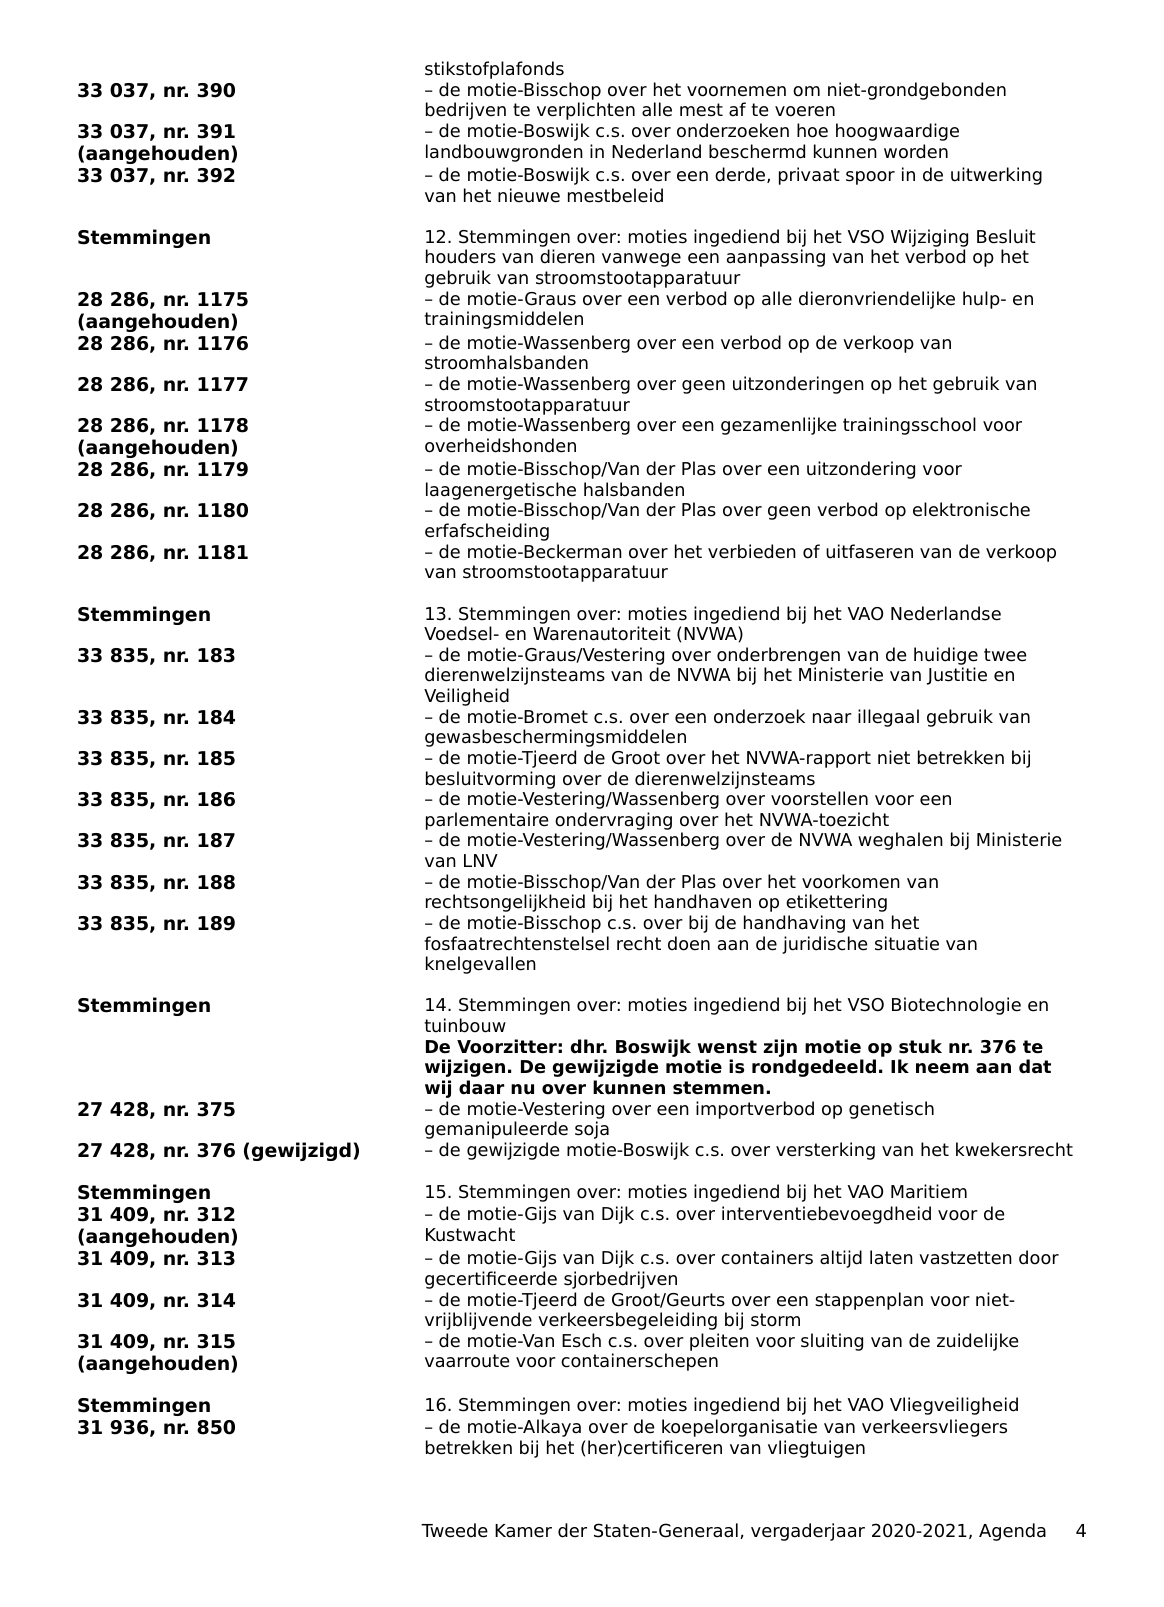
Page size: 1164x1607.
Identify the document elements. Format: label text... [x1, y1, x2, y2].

table_cell [401, 206, 418, 227]
table_cell 16. Stemmingen over: moties ingediend bij het VAO Vliegveiligheid [418, 1395, 1087, 1417]
table_cell 33 835, nr. 184 [77, 707, 401, 748]
table_cell – de motie-Wassenberg over een gezamenlijke trainingsschool voor overheidshonden [418, 415, 1087, 459]
table_cell [401, 995, 418, 1037]
table_cell [401, 913, 418, 975]
table_cell Stemmingen [77, 604, 401, 645]
table_cell 33 037, nr. 390 [77, 80, 401, 121]
table_cell 31 409, nr. 314 [77, 1290, 401, 1331]
table_cell 27 428, nr. 376 (gewijzigd) [77, 1140, 401, 1162]
table_cell [401, 604, 418, 645]
table_cell [401, 645, 418, 707]
table_cell [401, 1140, 418, 1162]
table_cell [401, 459, 418, 500]
table_cell [77, 59, 401, 80]
table_cell – de motie-Alkaya over de koepelorganisatie van verkeersvliegers betrekken bij het (her)certificeren van vliegtuigen [418, 1417, 1087, 1458]
table_cell – de motie-Bisschop/Van der Plas over het voorkomen van rechtsongelijkheid bij het handhaven op etikettering [418, 872, 1087, 913]
table_cell Stemmingen [77, 227, 401, 289]
table_cell [401, 1204, 418, 1248]
table_cell [401, 1099, 418, 1140]
table_cell 14. Stemmingen over: moties ingediend bij het VSO Biotechnologie en tuinbouw [418, 995, 1087, 1037]
table_cell – de motie-Bisschop/Van der Plas over een uitzondering voor laagenergetische halsbanden [418, 459, 1087, 500]
table_cell [401, 748, 418, 789]
table_cell [401, 500, 418, 542]
table_cell [401, 1417, 418, 1458]
table_cell – de motie-Van Esch c.s. over pleiten voor sluiting van de zuidelijke vaarroute voor containerschepen [418, 1331, 1087, 1375]
table_cell [77, 206, 401, 227]
table_cell [401, 975, 418, 995]
table_cell [401, 707, 418, 748]
table_cell [401, 1395, 418, 1417]
table_cell 33 835, nr. 187 [77, 830, 401, 872]
table_cell 33 037, nr. 391 (aangehouden) [77, 121, 401, 165]
table_cell 15. Stemmingen over: moties ingediend bij het VAO Maritiem [418, 1182, 1087, 1204]
table_cell [418, 206, 1087, 227]
table_cell 28 286, nr. 1181 [77, 542, 401, 583]
table_cell – de motie-Beckerman over het verbieden of uitfaseren van de verkoop van stroomstootapparatuur [418, 542, 1087, 583]
table_cell 33 835, nr. 189 [77, 913, 401, 975]
table_cell [77, 583, 401, 603]
table_cell 28 286, nr. 1180 [77, 500, 401, 542]
table_cell 28 286, nr. 1177 [77, 374, 401, 415]
table_cell [77, 975, 401, 995]
table_cell 31 409, nr. 315 (aangehouden) [77, 1331, 401, 1375]
table_cell 33 835, nr. 188 [77, 872, 401, 913]
table_cell 33 835, nr. 186 [77, 789, 401, 830]
table_cell [418, 1375, 1087, 1395]
table_cell – de motie-Gijs van Dijk c.s. over interventiebevoegdheid voor de Kustwacht [418, 1204, 1087, 1248]
table_cell [418, 583, 1087, 603]
table_cell [418, 1162, 1087, 1182]
table_cell [401, 789, 418, 830]
table_cell – de motie-Vestering/Wassenberg over voorstellen voor een parlementaire ondervraging over het NVWA-toezicht [418, 789, 1087, 830]
table_cell – de motie-Wassenberg over een verbod op de verkoop van stroomhalsbanden [418, 333, 1087, 374]
table_cell [401, 583, 418, 603]
table_cell 31 409, nr. 312 (aangehouden) [77, 1204, 401, 1248]
table_cell 31 409, nr. 313 [77, 1248, 401, 1289]
table_cell [77, 1037, 401, 1098]
table_cell – de motie-Boswijk c.s. over onderzoeken hoe hoogwaardige landbouwgronden in Nederland beschermd kunnen worden [418, 121, 1087, 165]
table_cell [401, 121, 418, 165]
table_cell [401, 1162, 418, 1182]
table_cell Stemmingen [77, 995, 401, 1037]
table_cell [401, 289, 418, 333]
table_cell – de motie-Tjeerd de Groot/Geurts over een stappenplan voor niet-vrijblijvende verkeersbegeleiding bij storm [418, 1290, 1087, 1331]
table_cell [401, 374, 418, 415]
table_cell 28 286, nr. 1179 [77, 459, 401, 500]
table_cell [401, 227, 418, 289]
table_cell 13. Stemmingen over: moties ingediend bij het VAO Nederlandse Voedsel- en Warenautoriteit (NVWA) [418, 604, 1087, 645]
table_cell – de motie-Bromet c.s. over een onderzoek naar illegaal gebruik van gewasbeschermingsmiddelen [418, 707, 1087, 748]
table_cell 31 936, nr. 850 [77, 1417, 401, 1458]
table_cell 28 286, nr. 1176 [77, 333, 401, 374]
table_cell – de motie-Vestering/Wassenberg over de NVWA weghalen bij Ministerie van LNV [418, 830, 1087, 872]
table_cell 28 286, nr. 1175 (aangehouden) [77, 289, 401, 333]
table_cell [418, 975, 1087, 995]
table_cell stikstofplafonds [418, 59, 1087, 80]
table_cell [401, 165, 418, 206]
table_cell [401, 415, 418, 459]
table_cell De Voorzitter: dhr. Boswijk wenst zijn motie op stuk nr. 376 te wijzigen. De gewijzigde motie is rondgedeeld. Ik neem aan dat wij daar nu over kunnen stemmen. [418, 1037, 1087, 1098]
table_cell [401, 542, 418, 583]
table_cell – de motie-Wassenberg over geen uitzonderingen op het gebruik van stroomstootapparatuur [418, 374, 1087, 415]
table_cell 28 286, nr. 1178 (aangehouden) [77, 415, 401, 459]
table_cell 12. Stemmingen over: moties ingediend bij het VSO Wijziging Besluit houders van dieren vanwege een aanpassing van het verbod op het gebruik van stroomstootapparatuur [418, 227, 1087, 289]
table_cell [77, 1162, 401, 1182]
table_cell 33 835, nr. 183 [77, 645, 401, 707]
table_cell Stemmingen [77, 1182, 401, 1204]
table_cell 33 835, nr. 185 [77, 748, 401, 789]
table_cell [401, 1248, 418, 1289]
table_cell – de motie-Vestering over een importverbod op genetisch gemanipuleerde soja [418, 1099, 1087, 1140]
table_cell – de motie-Graus/Vestering over onderbrengen van de huidige twee dierenwelzijnsteams van de NVWA bij het Ministerie van Justitie en Veiligheid [418, 645, 1087, 707]
table_cell [401, 1037, 418, 1098]
table_cell – de gewijzigde motie-Boswijk c.s. over versterking van het kwekersrecht [418, 1140, 1087, 1162]
table_cell [401, 1182, 418, 1204]
table_cell 27 428, nr. 375 [77, 1099, 401, 1140]
table_cell Stemmingen [77, 1395, 401, 1417]
table_cell [401, 80, 418, 121]
table_cell [77, 1375, 401, 1395]
table_cell – de motie-Graus over een verbod op alle dieronvriendelijke hulp- en trainingsmiddelen [418, 289, 1087, 333]
table_cell – de motie-Gijs van Dijk c.s. over containers altijd laten vastzetten door gecertificeerde sjorbedrijven [418, 1248, 1087, 1289]
table_cell – de motie-Boswijk c.s. over een derde, privaat spoor in de uitwerking van het nieuwe mestbeleid [418, 165, 1087, 206]
table_cell – de motie-Bisschop c.s. over bij de handhaving van het fosfaatrechtenstelsel recht doen aan de juridische situatie van knelgevallen [418, 913, 1087, 975]
table_cell – de motie-Tjeerd de Groot over het NVWA-rapport niet betrekken bij besluitvorming over de dierenwelzijnsteams [418, 748, 1087, 789]
table_cell 33 037, nr. 392 [77, 165, 401, 206]
table_cell [401, 872, 418, 913]
table_cell – de motie-Bisschop/Van der Plas over geen verbod op elektronische erfafscheiding [418, 500, 1087, 542]
table_cell [401, 333, 418, 374]
table_cell [401, 1375, 418, 1395]
table_cell [401, 1290, 418, 1331]
table_cell [401, 59, 418, 80]
table_cell [401, 830, 418, 872]
table_cell [401, 1331, 418, 1375]
table_cell – de motie-Bisschop over het voornemen om niet-grondgebonden bedrijven te verplichten alle mest af te voeren [418, 80, 1087, 121]
